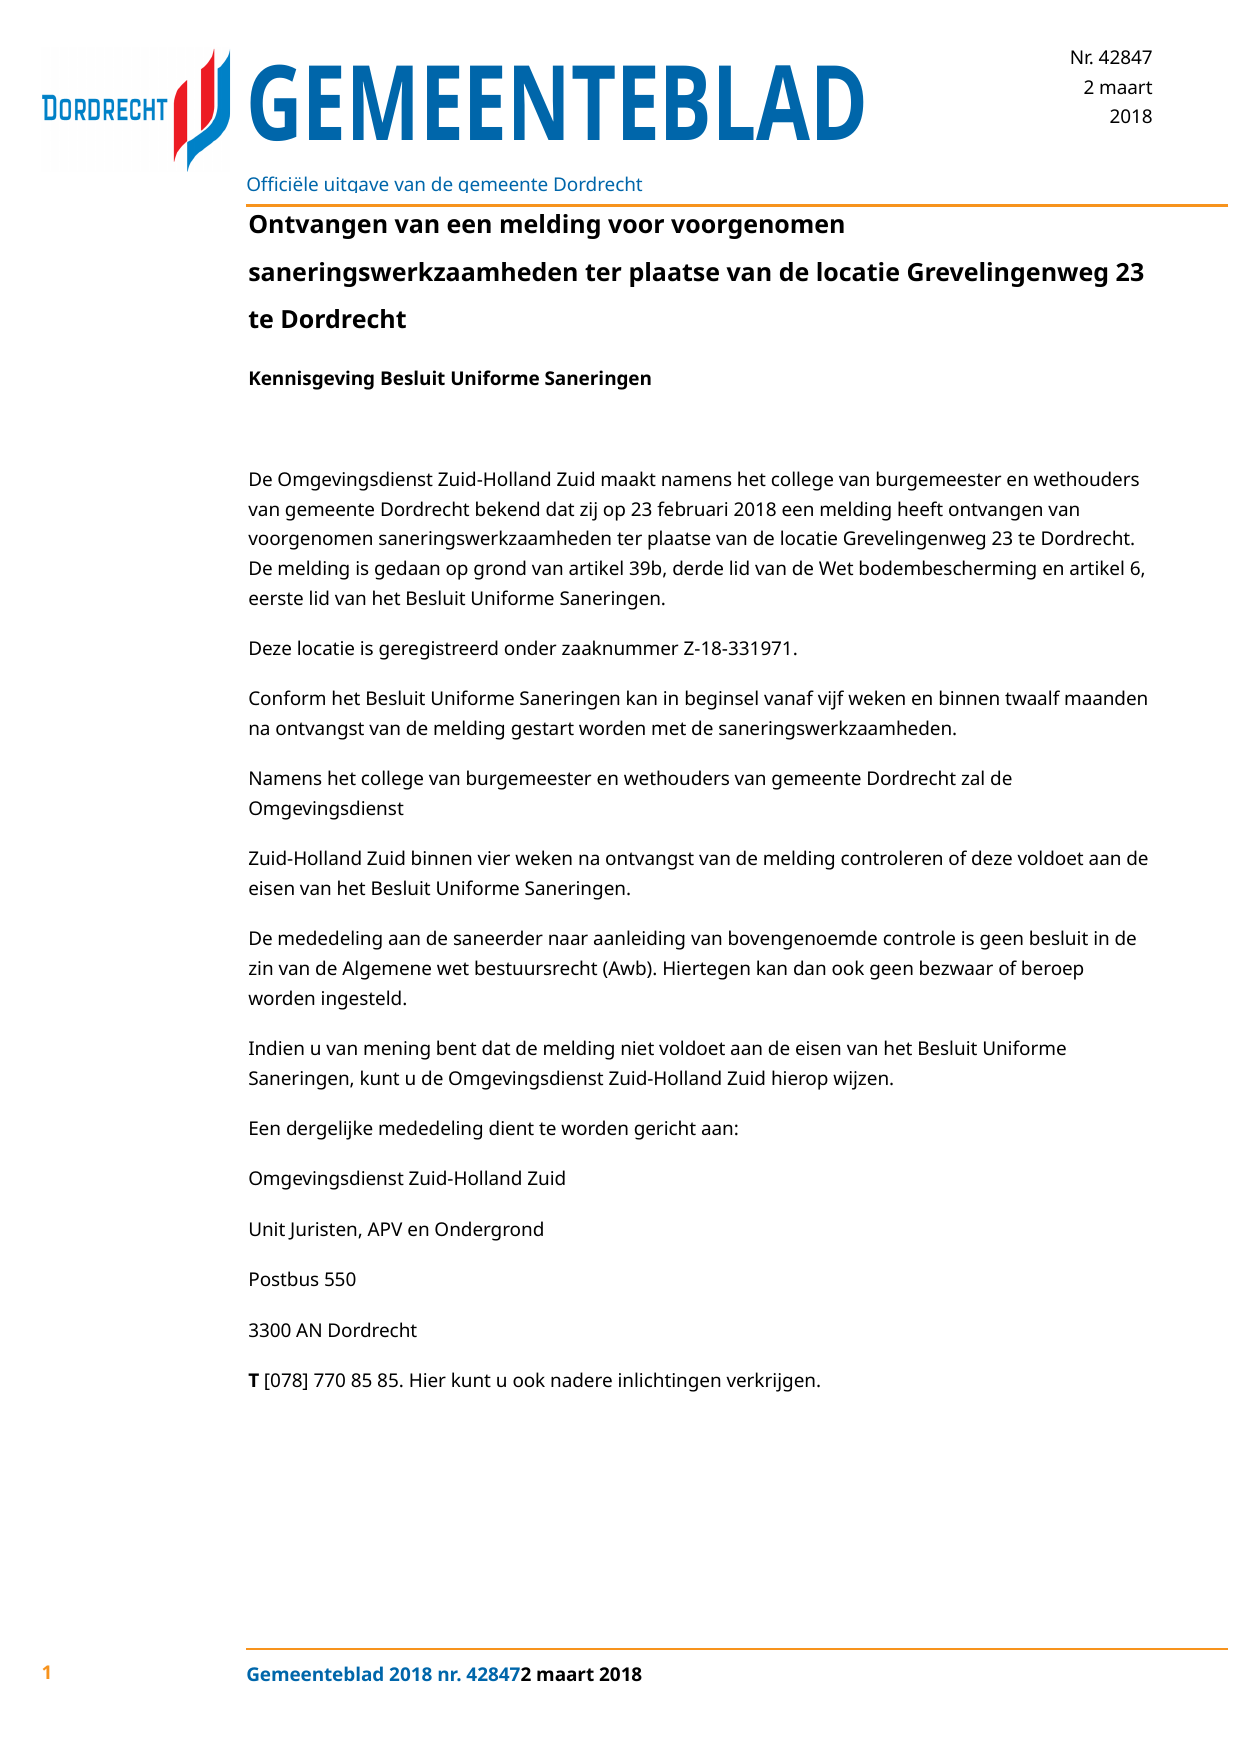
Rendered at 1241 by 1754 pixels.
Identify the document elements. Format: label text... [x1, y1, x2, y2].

text Deze locatie is geregistreerd onder zaaknummer Z-18-331971. [248, 635, 1152, 661]
text Unit Juristen, APV en Ondergrond [248, 1216, 1152, 1242]
text Omgevingsdienst Zuid-Holland Zuid [248, 1166, 1152, 1191]
text Zuid-Holland Zuid binnen vier weken na ontvangst van de melding controleren of deze voldoet aan de eisen van het Besluit Uniforme Saneringen. [248, 846, 1152, 901]
text Namens het college van burgemeester en wethouders van gemeente Dordrecht zal de Omgevingsdienst [248, 766, 1152, 821]
text Conform het Besluit Uniforme Saneringen kan in beginsel vanaf vijf weken en binnen twaalf maanden na ontvangst van de melding gestart worden met de saneringswerkzaamheden. [248, 686, 1152, 741]
text Een dergelijke mededeling dient te worden gericht aan: [248, 1115, 1152, 1141]
text Kennisgeving Besluit Uniforme Saneringen [248, 366, 1152, 391]
text T [078] 770 85 85. Hier kunt u ook nadere inlichtingen verkrijgen. [248, 1367, 1152, 1393]
text De mededeling aan de saneerder naar aanleiding van bovengenoemde controle is geen besluit in de zin van de Algemene wet bestuursrecht (Awb). Hiertegen kan dan ook geen bezwaar of beroep worden ingesteld. [248, 926, 1152, 1010]
text De Omgevingsdienst Zuid-Holland Zuid maakt namens het college van burgemeester en wethouders van gemeente Dordrecht bekend dat zij op 23 februari 2018 een melding heeft ontvangen van voorgenomen saneringswerkzaamheden ter plaatse van de locatie Grevelingenweg 23 te Dordrecht. De melding is gedaan op grond van artikel 39b, derde lid van de Wet bodembescherming en artikel 6, eerste lid van het Besluit Uniforme Saneringen. [248, 466, 1152, 610]
text Indien u van mening bent dat de melding niet voldoet aan de eisen van het Besluit Uniforme Saneringen, kunt u de Omgevingsdienst Zuid-Holland Zuid hierop wijzen. [248, 1035, 1152, 1090]
text 3300 AN Dordrecht [248, 1317, 1152, 1342]
text Ontvangen van een melding voor voorgenomen saneringswerkzaamheden ter plaatse van de locatie Grevelingenweg 23 te Dordrecht [248, 207, 1152, 336]
text Postbus 550 [248, 1266, 1152, 1292]
picture [41, 47, 231, 172]
